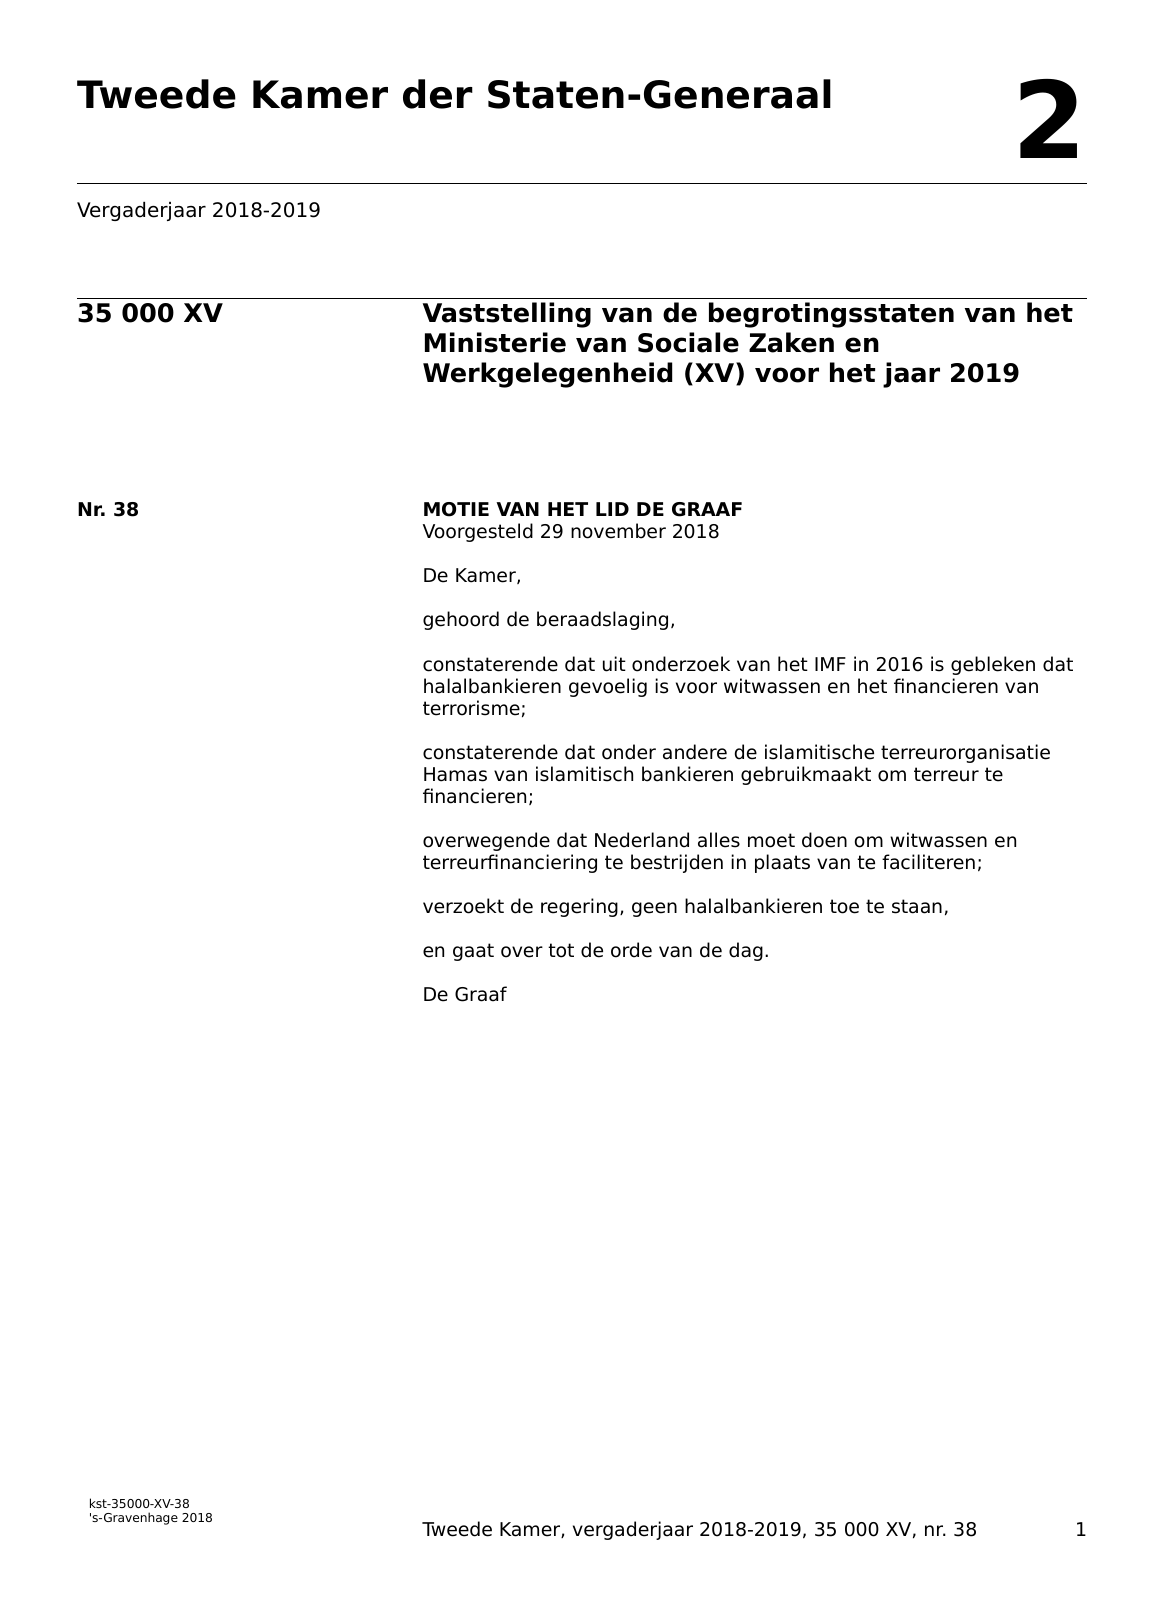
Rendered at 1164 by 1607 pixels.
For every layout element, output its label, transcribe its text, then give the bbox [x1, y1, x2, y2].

text Voorgesteld 29 november 2018 [422, 521, 1087, 543]
table_header 2 [886, 59, 1087, 183]
text 's-Gravenhage 2018 [88, 1511, 323, 1525]
text constaterende dat onder andere de islamitische terreurorganisatie Hamas van islamitisch bankieren gebruikmaakt om terreur te financieren; [422, 742, 1087, 808]
subtitle 35 000 XV Vaststelling van de begrotingsstaten van het Ministerie van Sociale Zaken en Werkgelegenheid (XV) voor het jaar 2019 [77, 299, 1087, 388]
text De Kamer, [422, 565, 1087, 587]
text overwegende dat Nederland alles moet doen om witwassen en terreurfinanciering te bestrijden in plaats van te faciliteren; [422, 830, 1087, 874]
table_cell Vergaderjaar 2018-2019 [77, 184, 1087, 298]
text verzoekt de regering, geen halalbankieren toe te staan, [422, 896, 1087, 918]
text constaterende dat uit onderzoek van het IMF in 2016 is gebleken dat halalbankieren gevoelig is voor witwassen en het financieren van terrorisme; [422, 653, 1087, 719]
subtitle Nr. 38 MOTIE VAN HET LID DE GRAAF [77, 499, 1087, 521]
text De Graaf [422, 984, 1087, 1006]
text gehoord de beraadslaging, [422, 609, 1087, 631]
text en gaat over tot de orde van de dag. [422, 940, 1087, 962]
text kst-35000-XV-38 [88, 1497, 323, 1511]
table_header Tweede Kamer der Staten-Generaal [77, 59, 886, 183]
